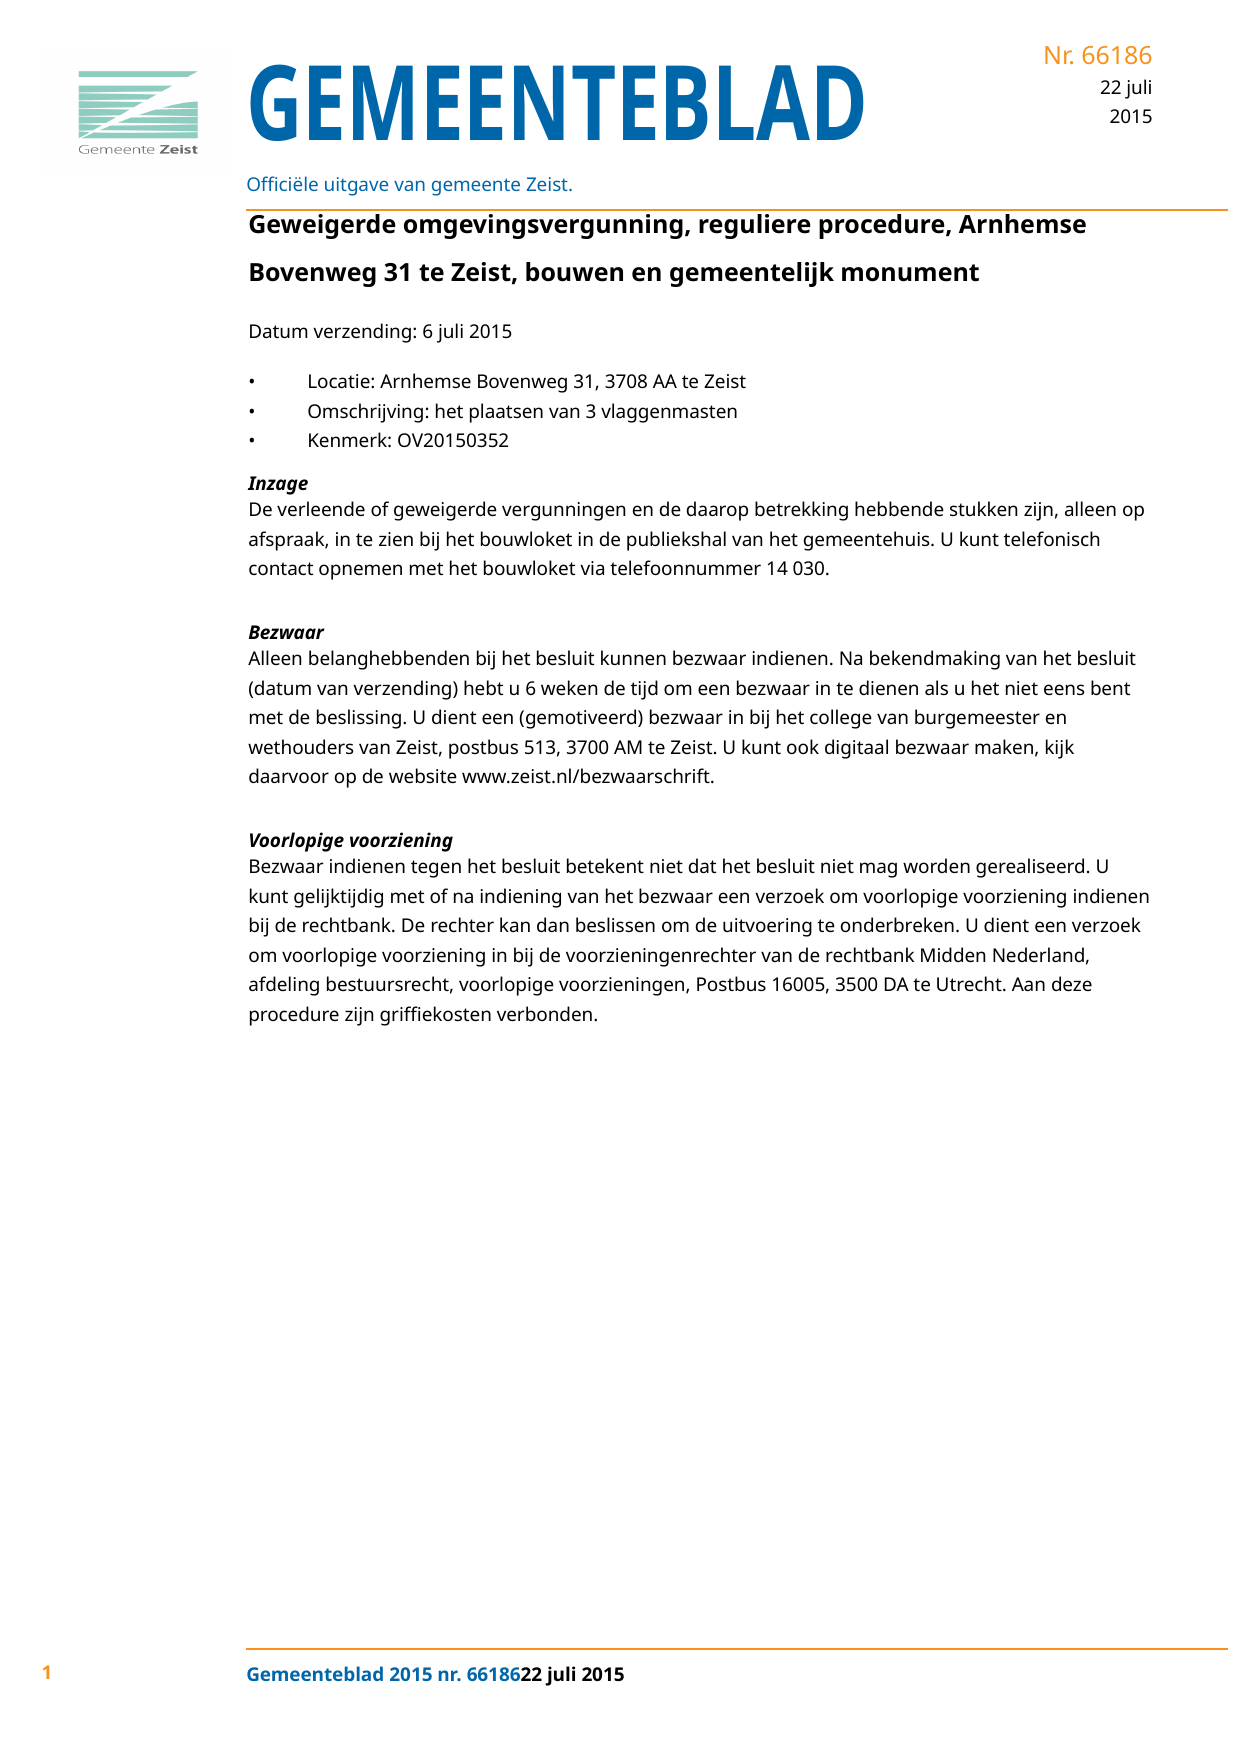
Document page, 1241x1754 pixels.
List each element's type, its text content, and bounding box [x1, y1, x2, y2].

text Bezwaar indienen tegen het besluit betekent niet dat het besluit niet mag worden gerealiseerd. U kunt gelijktijdig met of na indiening van het bezwaar een verzoek om voorlopige voorziening indienen bij de rechtbank. De rechter kan dan beslissen om de uitvoering te onderbreken. U dient een verzoek om voorlopige voorziening in bij de voorzieningenrechter van de rechtbank Midden Nederland, afdeling bestuursrecht, voorlopige voorzieningen, Postbus 16005, 3500 DA te Utrecht. Aan deze procedure zijn griffiekosten verbonden. [248, 853, 1152, 1027]
text Voorlopige voorziening [248, 827, 1152, 853]
picture [41, 47, 231, 172]
text Geweigerde omgevingsvergunning, reguliere procedure, Arnhemse Bovenweg 31 te Zeist, bouwen en gemeentelijk monument [248, 211, 1152, 288]
list Kenmerk: OV20150352 [248, 427, 1152, 453]
text Bezwaar [248, 619, 1152, 645]
list Omschrijving: het plaatsen van 3 vlaggenmasten [248, 398, 1152, 424]
text Inzage [248, 471, 1152, 496]
text De verleende of geweigerde vergunningen en de daarop betrekking hebbende stukken zijn, alleen op afspraak, in te zien bij het bouwloket in de publiekshal van het gemeentehuis. U kunt telefonisch contact opnemen met het bouwloket via telefoonnummer 14 030. [248, 496, 1152, 581]
text Alleen belanghebbenden bij het besluit kunnen bezwaar indienen. Na bekendmaking van het besluit (datum van verzending) hebt u 6 weken de tijd om een bezwaar in te dienen als u het niet eens bent met de beslissing. U dient een (gemotiveerd) bezwaar in bij het college van burgemeester en wethouders van Zeist, postbus 513, 3700 AM te Zeist. U kunt ook digitaal bezwaar maken, kijk daarvoor op de website www.zeist.nl/bezwaarschrift. [248, 645, 1152, 789]
text Datum verzending: 6 juli 2015 [248, 318, 1152, 344]
list Locatie: Arnhemse Bovenweg 31, 3708 AA te Zeist [248, 368, 1152, 394]
